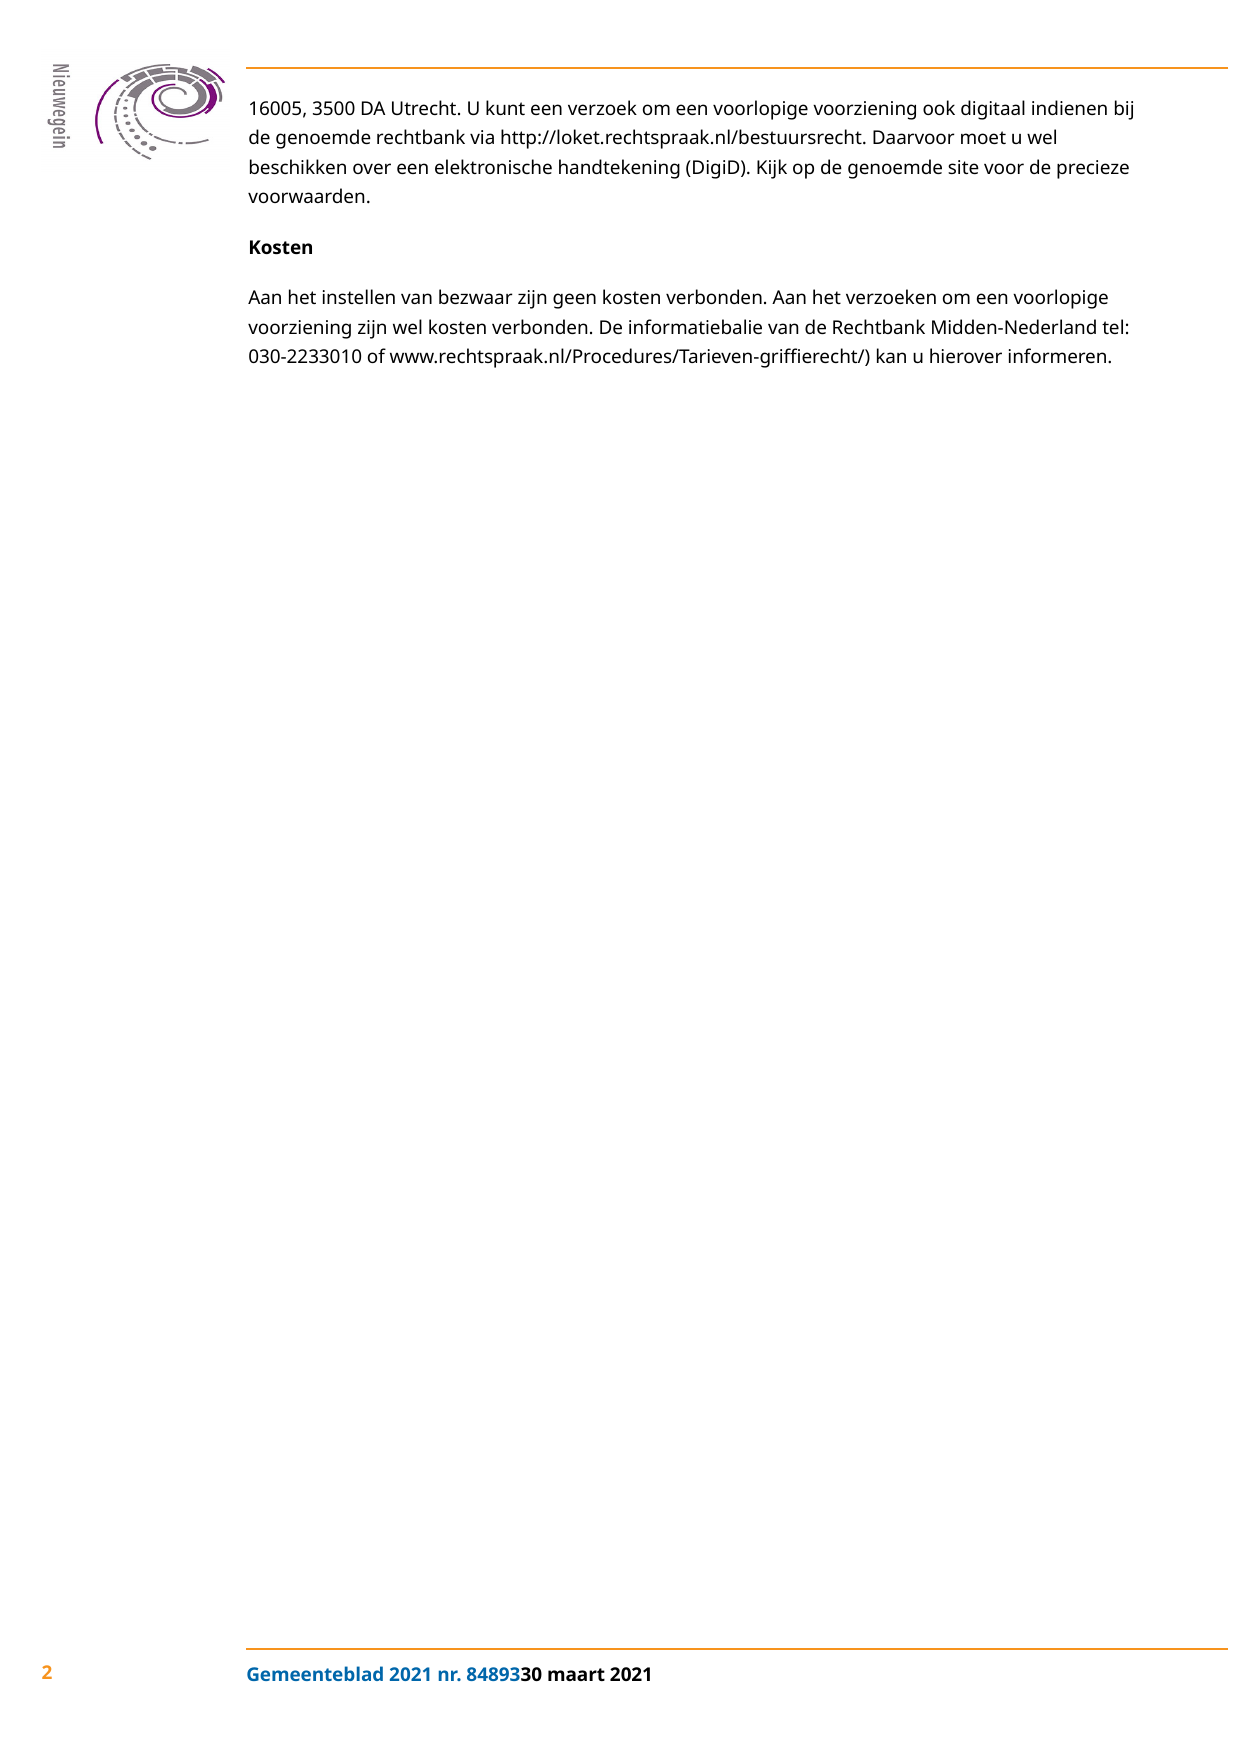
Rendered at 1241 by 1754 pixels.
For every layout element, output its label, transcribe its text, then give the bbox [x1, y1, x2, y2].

text 16005, 3500 DA Utrecht. U kunt een verzoek om een voorlopige voorziening ook digitaal indienen bij de genoemde rechtbank via http://loket.rechtspraak.nl/bestuursrecht. Daarvoor moet u wel beschikken over een elektronische handtekening (DigiD). Kijk op de genoemde site voor de precieze voorwaarden. [248, 95, 1152, 209]
text Kosten [248, 234, 1152, 260]
picture [41, 47, 231, 172]
text Aan het instellen van bezwaar zijn geen kosten verbonden. Aan het verzoeken om een voorlopige voorziening zijn wel kosten verbonden. De informatiebalie van de Rechtbank Midden-Nederland tel: 030-2233010 of www.rechtspraak.nl/Procedures/Tarieven-griffierecht/) kan u hierover informeren. [248, 284, 1152, 369]
